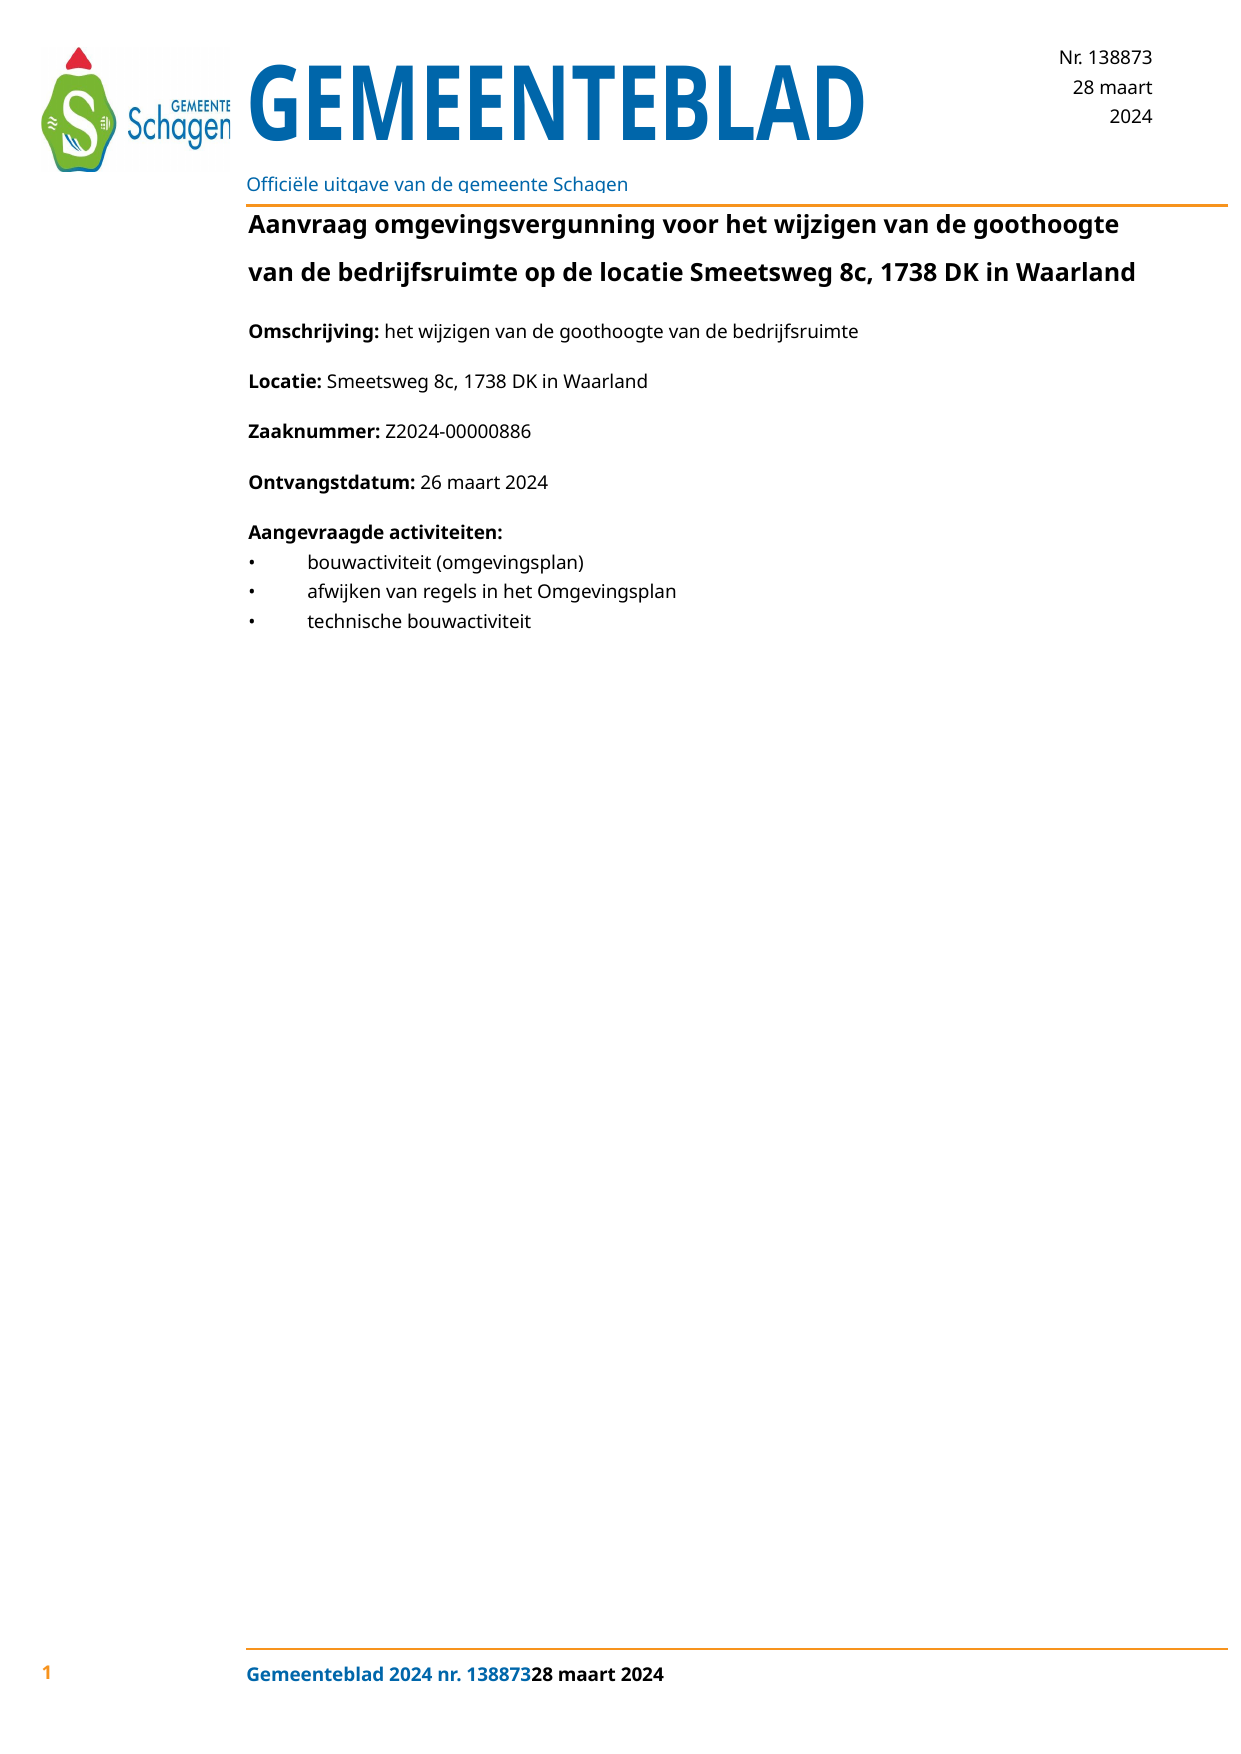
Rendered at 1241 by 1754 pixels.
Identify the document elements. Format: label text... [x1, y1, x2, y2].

text Omschrijving: het wijzigen van de goothoogte van de bedrijfsruimte [248, 318, 1152, 344]
text Aangevraagde activiteiten: [248, 519, 1152, 545]
list afwijken van regels in het Omgevingsplan [248, 579, 1152, 604]
list technische bouwactiviteit [248, 608, 1152, 634]
text Zaaknummer: Z2024-00000886 [248, 419, 1152, 444]
text Aanvraag omgevingsvergunning voor het wijzigen van de goothoogte van de bedrijfsruimte op de locatie Smeetsweg 8c, 1738 DK in Waarland [248, 207, 1152, 288]
list bouwactiviteit (omgevingsplan) [248, 549, 1152, 575]
text Ontvangstdatum: 26 maart 2024 [248, 469, 1152, 495]
text Locatie: Smeetsweg 8c, 1738 DK in Waarland [248, 368, 1152, 394]
picture [41, 47, 231, 172]
